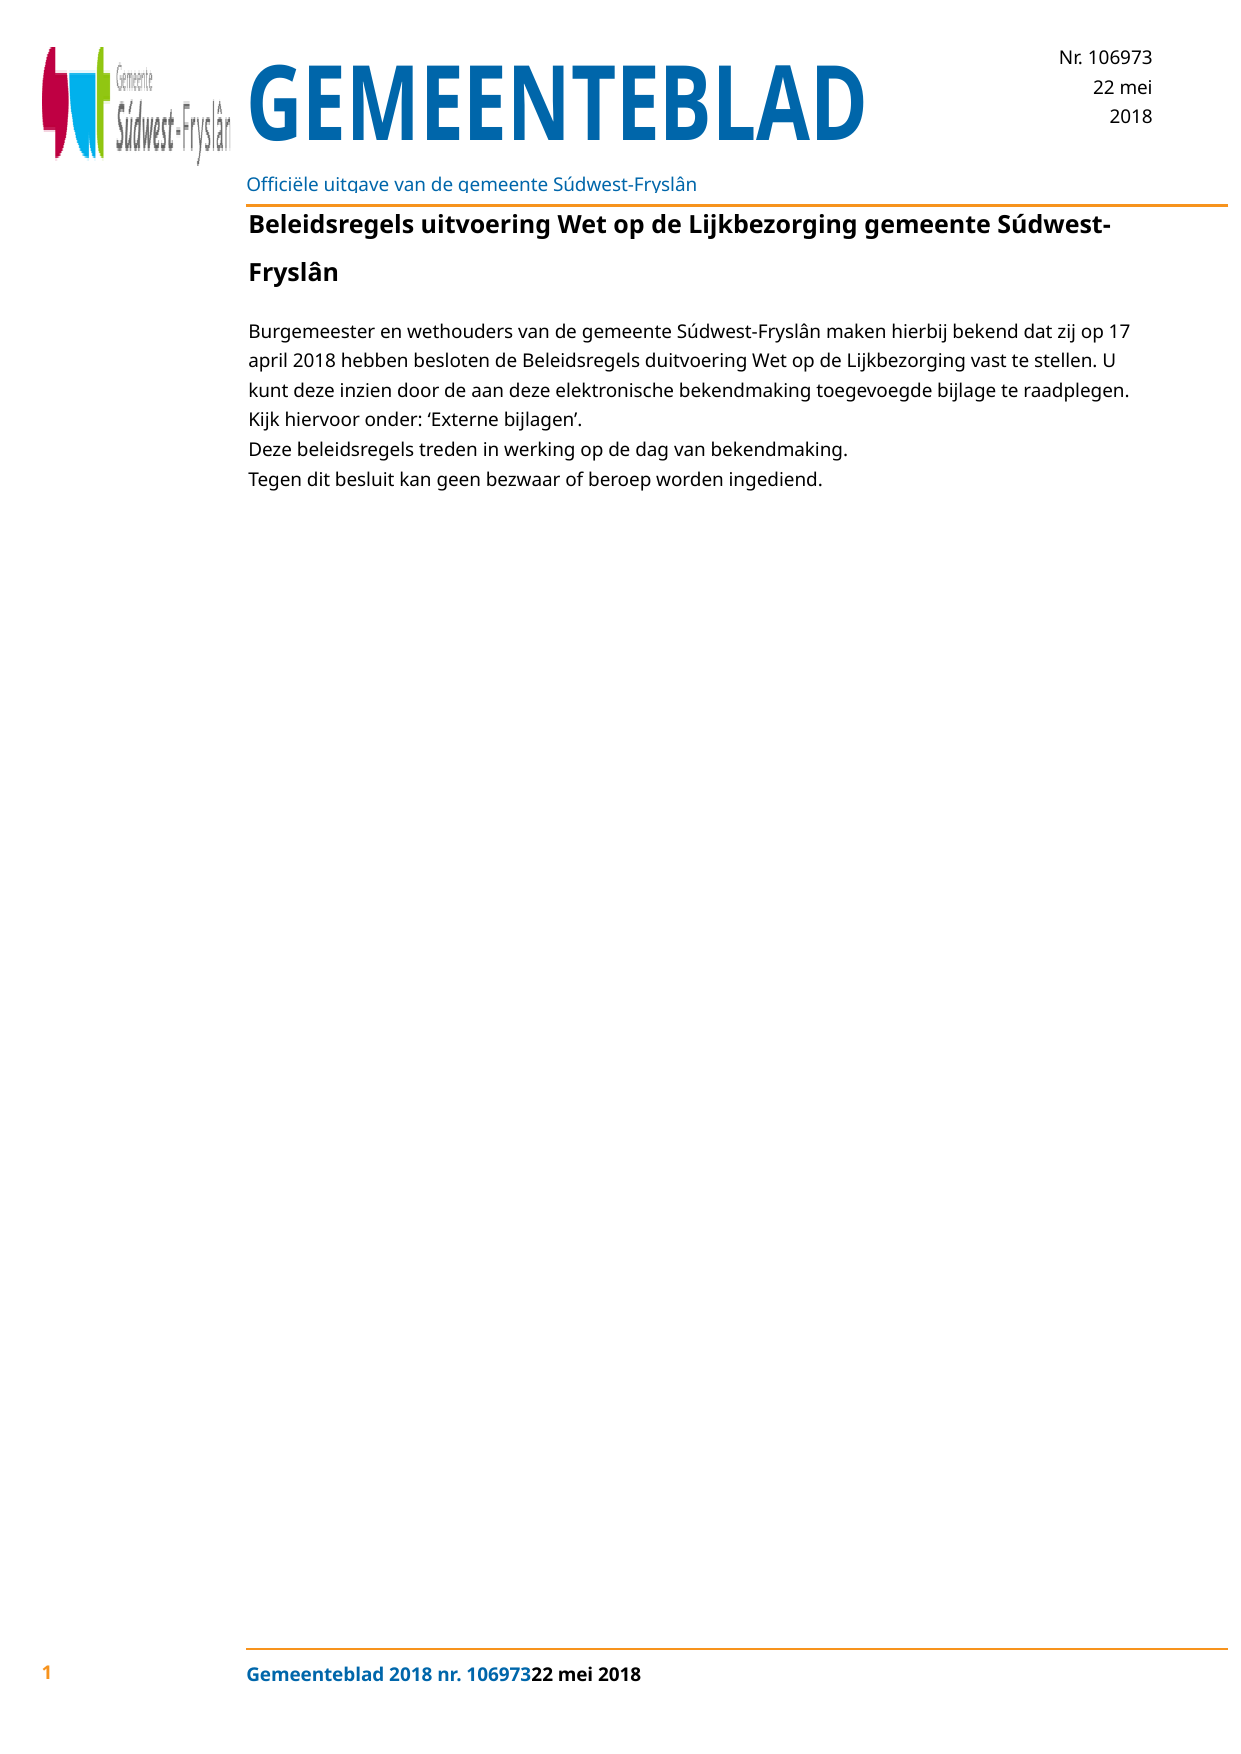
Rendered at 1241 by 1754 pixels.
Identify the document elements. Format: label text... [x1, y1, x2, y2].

text Burgemeester en wethouders van de gemeente Súdwest-Fryslân maken hierbij bekend dat zij op 17 april 2018 hebben besloten de Beleidsregels duitvoering Wet op de Lijkbezorging vast te stellen. U kunt deze inzien door de aan deze elektronische bekendmaking toegevoegde bijlage te raadplegen. Kijk hiervoor onder: ‘Externe bijlagen’. [248, 318, 1152, 432]
text Beleidsregels uitvoering Wet op de Lijkbezorging gemeente Súdwest-Fryslân [248, 207, 1152, 288]
picture [41, 47, 231, 172]
text Tegen dit besluit kan geen bezwaar of beroep worden ingediend. [248, 466, 1152, 492]
text Deze beleidsregels treden in werking op de dag van bekendmaking. [248, 436, 1152, 462]
